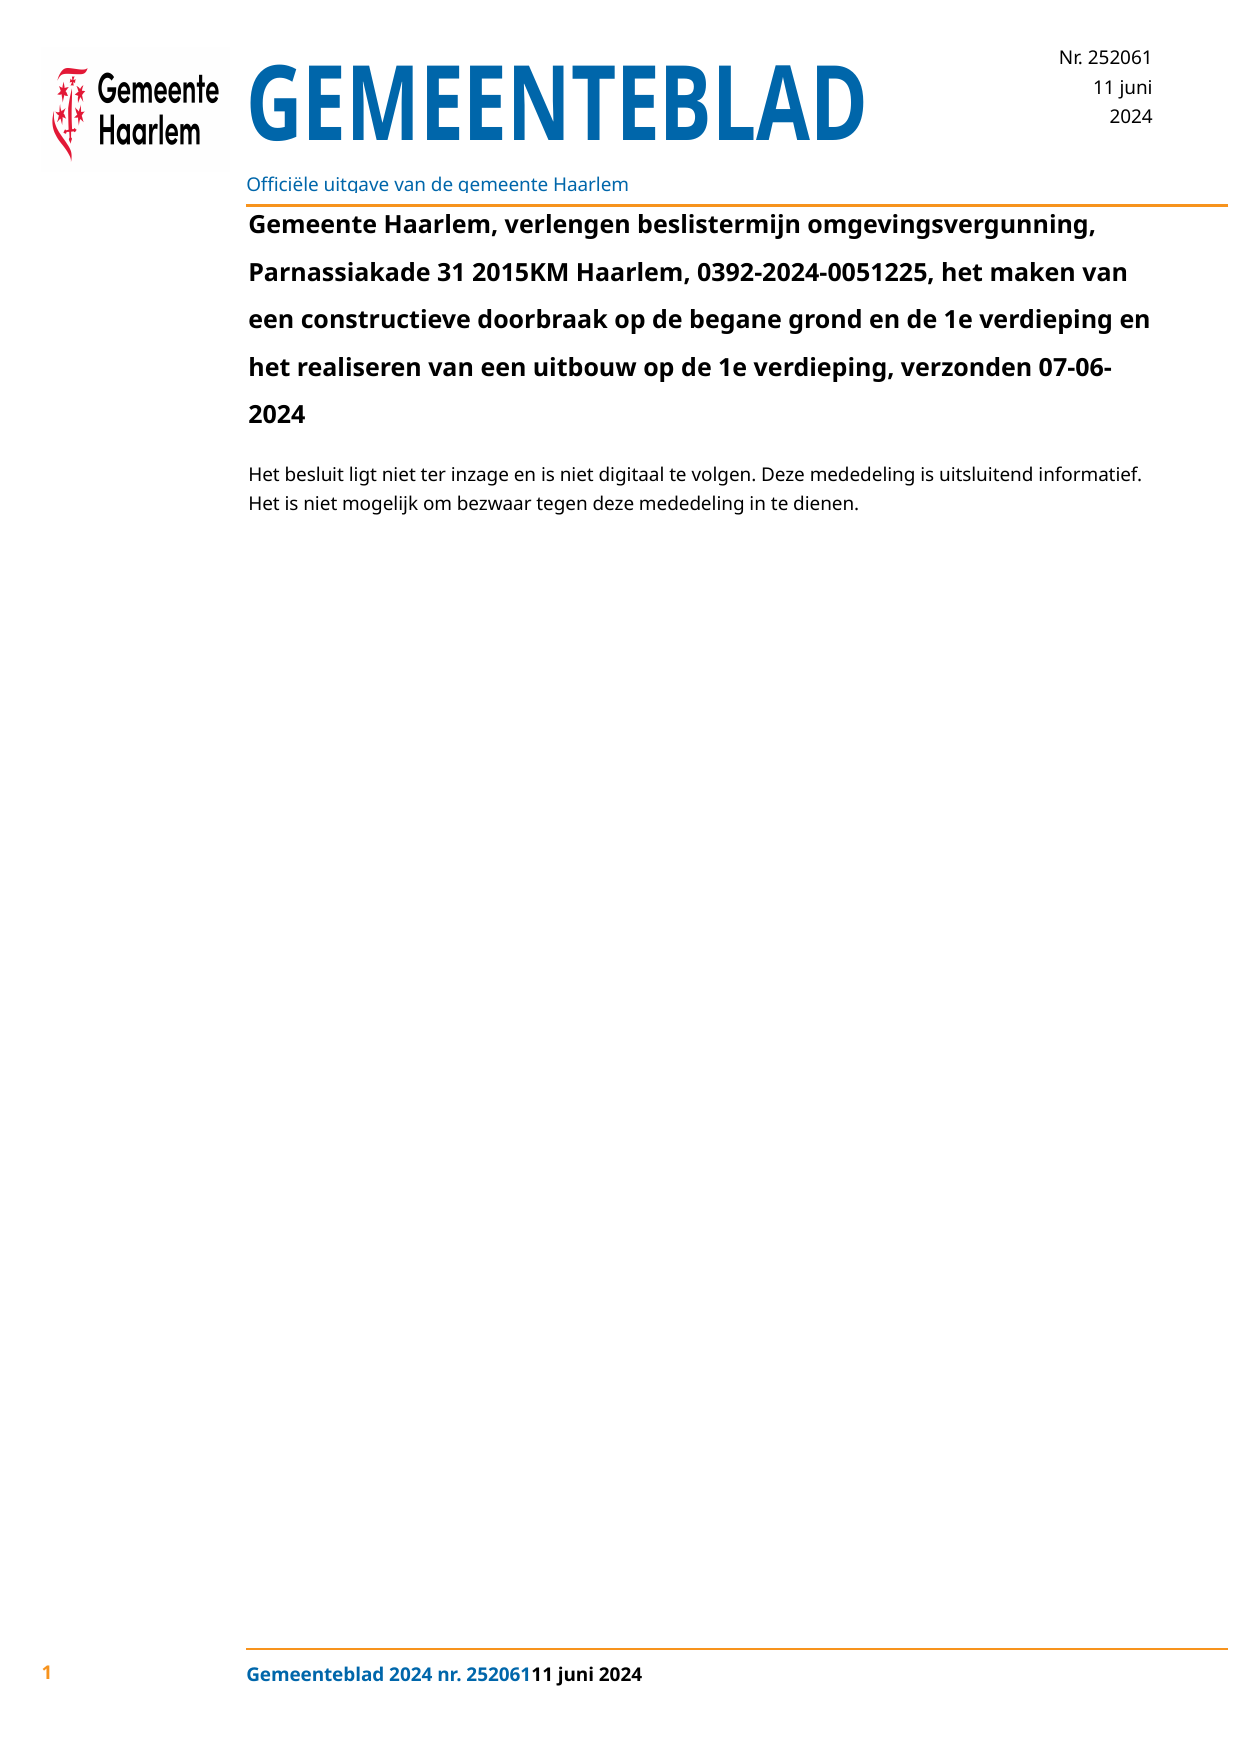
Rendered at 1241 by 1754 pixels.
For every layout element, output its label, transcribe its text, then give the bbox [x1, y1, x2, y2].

text Het besluit ligt niet ter inzage en is niet digitaal te volgen. Deze mededeling is uitsluitend informatief. Het is niet mogelijk om bezwaar tegen deze mededeling in te dienen. [248, 461, 1152, 516]
text Gemeente Haarlem, verlengen beslistermijn omgevingsvergunning, Parnassiakade 31 2015KM Haarlem, 0392-2024-0051225, het maken van een constructieve doorbraak op de begane grond en de 1e verdieping en het realiseren van een uitbouw op de 1e verdieping, verzonden 07-06-2024 [248, 207, 1152, 431]
picture [41, 47, 231, 172]
